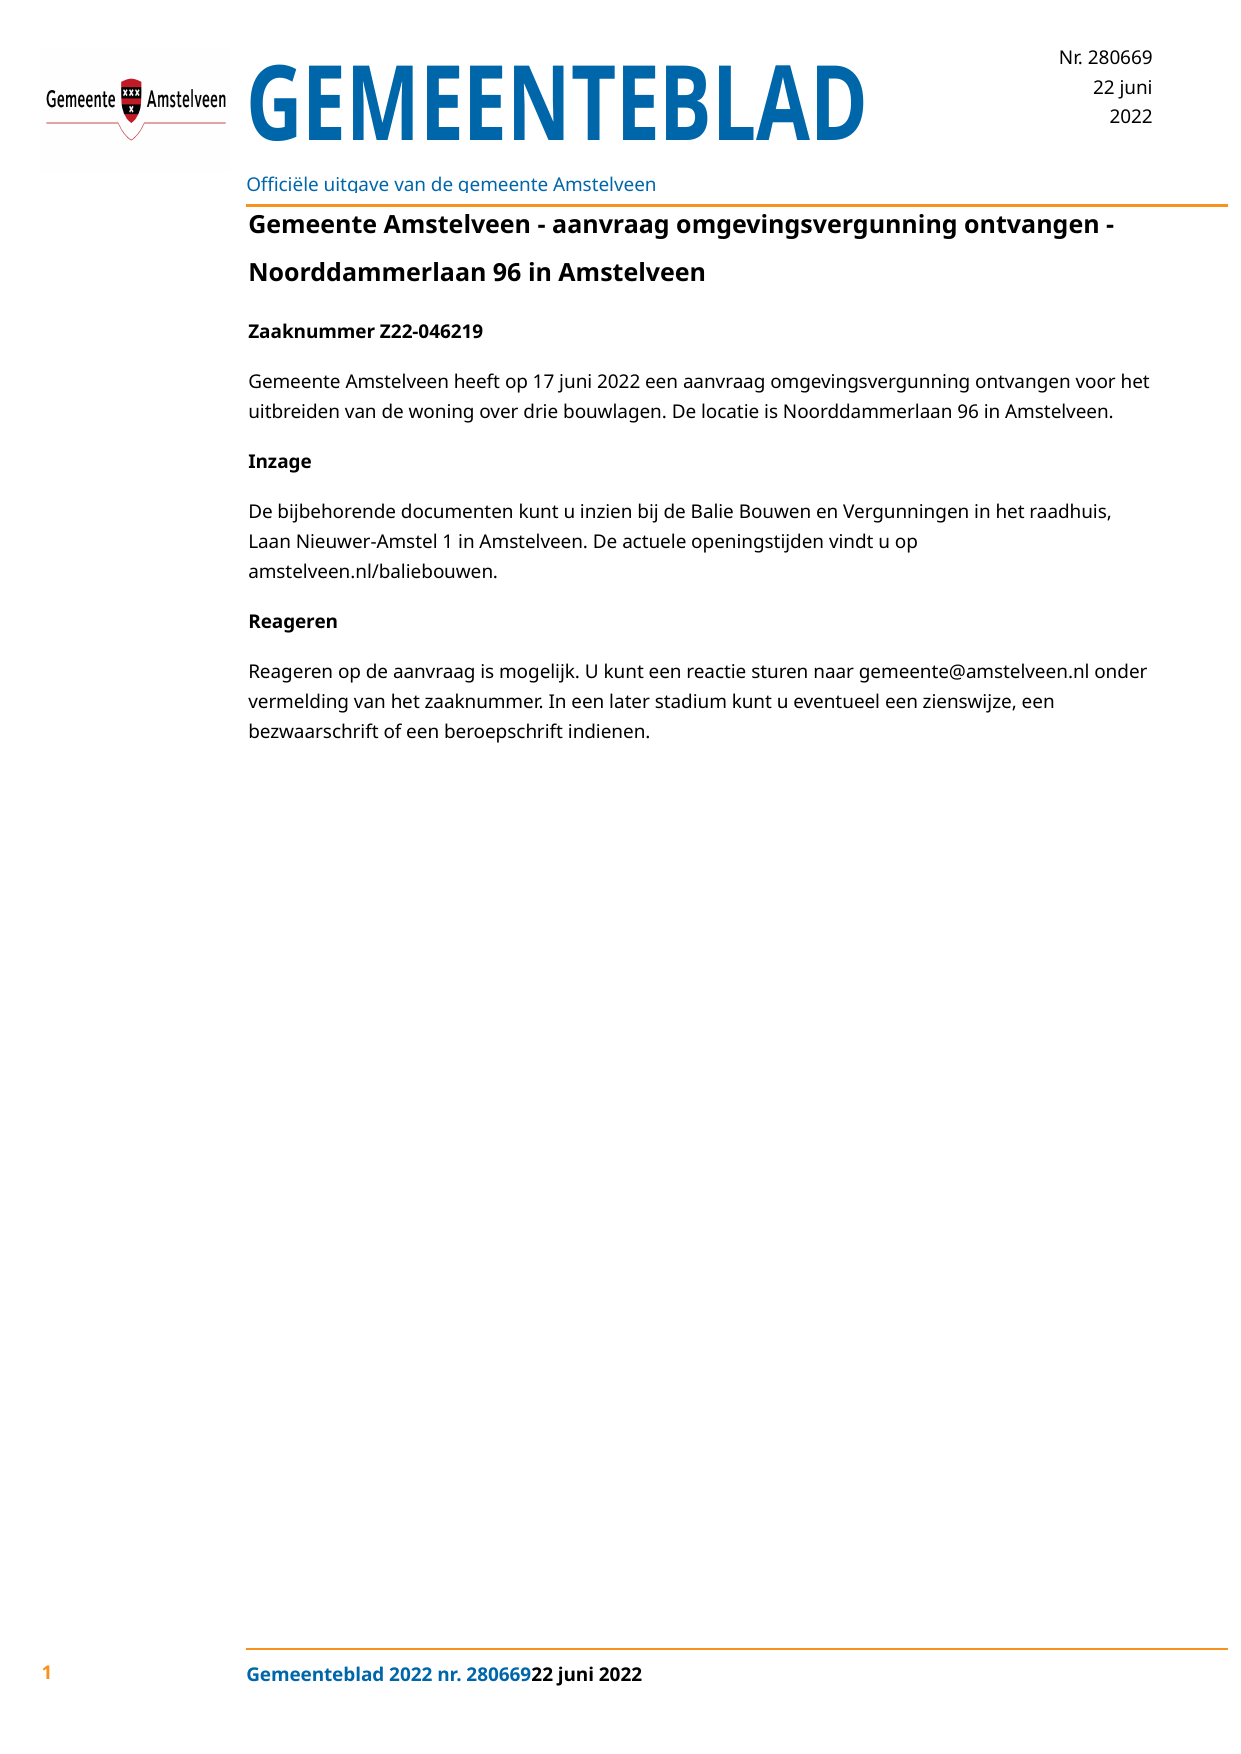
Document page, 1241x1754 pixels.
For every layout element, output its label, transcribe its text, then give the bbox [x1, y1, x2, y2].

text Reageren op de aanvraag is mogelijk. U kunt een reactie sturen naar gemeente@amstelveen.nl onder vermelding van het zaaknummer. In een later stadium kunt u eventueel een zienswijze, een bezwaarschrift of een beroepschrift indienen. [248, 659, 1152, 744]
text Zaaknummer Z22-046219 [248, 318, 1152, 344]
picture [41, 47, 231, 172]
text De bijbehorende documenten kunt u inzien bij de Balie Bouwen en Vergunningen in het raadhuis, Laan Nieuwer-Amstel 1 in Amstelveen. De actuele openingstijden vindt u op amstelveen.nl/baliebouwen. [248, 499, 1152, 584]
text Gemeente Amstelveen - aanvraag omgevingsvergunning ontvangen - Noorddammerlaan 96 in Amstelveen [248, 207, 1152, 288]
text Reageren [248, 608, 1152, 634]
text Gemeente Amstelveen heeft op 17 juni 2022 een aanvraag omgevingsvergunning ontvangen voor het uitbreiden van de woning over drie bouwlagen. De locatie is Noorddammerlaan 96 in Amstelveen. [248, 368, 1152, 424]
text Inzage [248, 448, 1152, 474]
